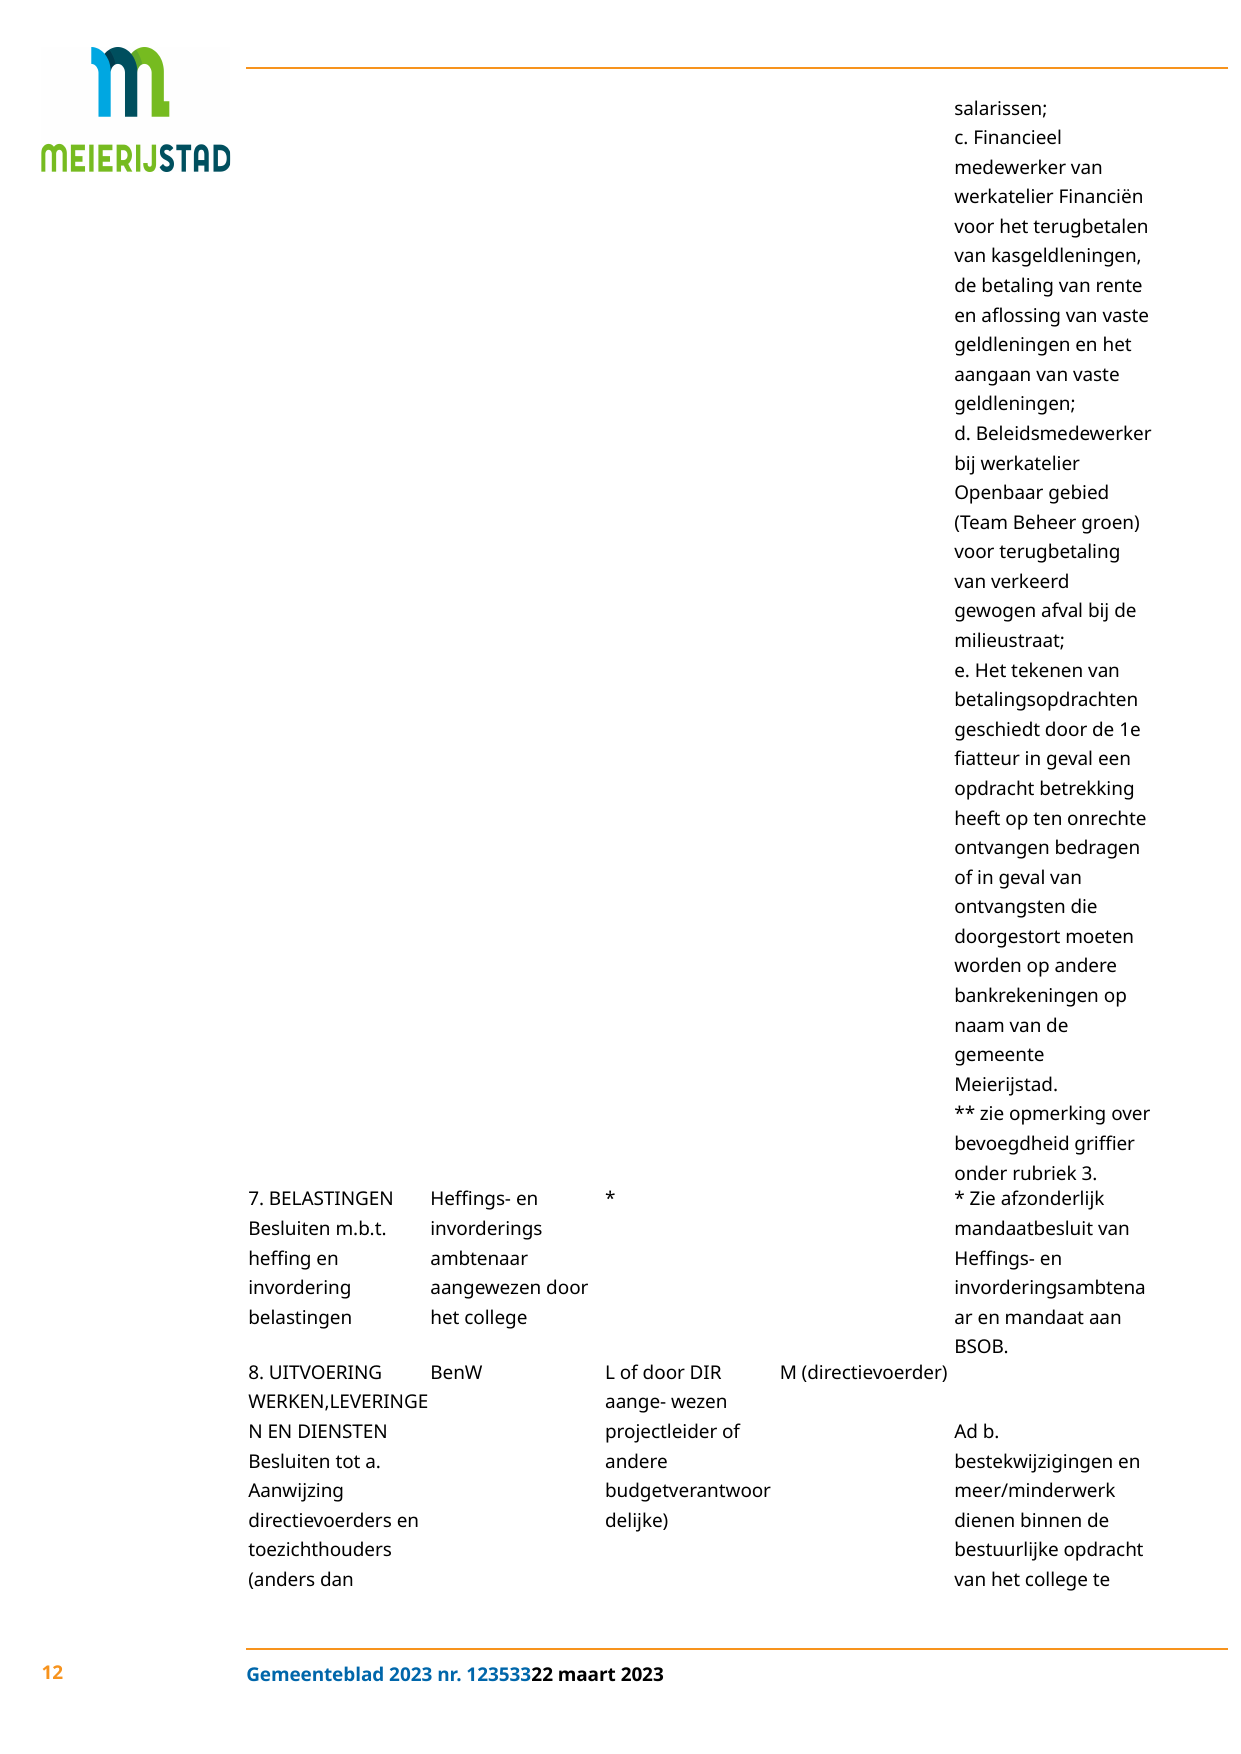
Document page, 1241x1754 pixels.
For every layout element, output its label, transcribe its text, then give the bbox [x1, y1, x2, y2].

table_cell [780, 1186, 954, 1359]
table_cell Ad b. bestekwijzigingen en meer/minderwerk dienen binnen de bestuurlijke opdracht van het college te [954, 1359, 1152, 1592]
picture [41, 47, 231, 172]
table_cell * [605, 1186, 779, 1359]
table_cell salarissen; c. Financieel medewerker van werkatelier Financiën voor het terugbetalen van kasgeldleningen, de betaling van rente en aflossing van vaste geldleningen en het aangaan van vaste geldleningen; d. Beleidsmedewerker bij werkatelier Openbaar gebied (Team Beheer groen) voor terugbetaling van verkeerd gewogen afval bij de milieustraat; e. Het tekenen van betalingsopdrachten geschiedt door de 1e fiatteur in geval een opdracht betrekking heeft op ten onrechte ontvangen bedragen of in geval van ontvangsten die doorgestort moeten worden op andere bankrekeningen op naam van de gemeente Meierijstad. ** zie opmerking over bevoegdheid griffier onder rubriek 3. [954, 95, 1152, 1186]
table_cell * Zie afzonderlijk mandaatbesluit van Heffings- en invorderingsambtenaar en mandaat aan BSOB. [954, 1186, 1152, 1359]
table_cell BenW [430, 1359, 605, 1592]
table_cell L of door DIR aange- wezen projectleider of andere budgetverantwoordelijke) [605, 1359, 779, 1592]
table_cell [430, 95, 605, 1186]
table_cell Heffings- en invorderings ambtenaar aangewezen door het college [430, 1186, 605, 1359]
table_cell [605, 95, 779, 1186]
table_cell [248, 95, 430, 1186]
table_cell 8. UITVOERING WERKEN,LEVERINGEN EN DIENSTEN Besluiten tot a. Aanwijzing directievoerders en toezichthouders (anders dan [248, 1359, 430, 1592]
table_cell 7. BELASTINGEN Besluiten m.b.t. heffing en invordering belastingen [248, 1186, 430, 1359]
table_cell [780, 95, 954, 1186]
table_cell M (directievoerder) [780, 1359, 954, 1592]
